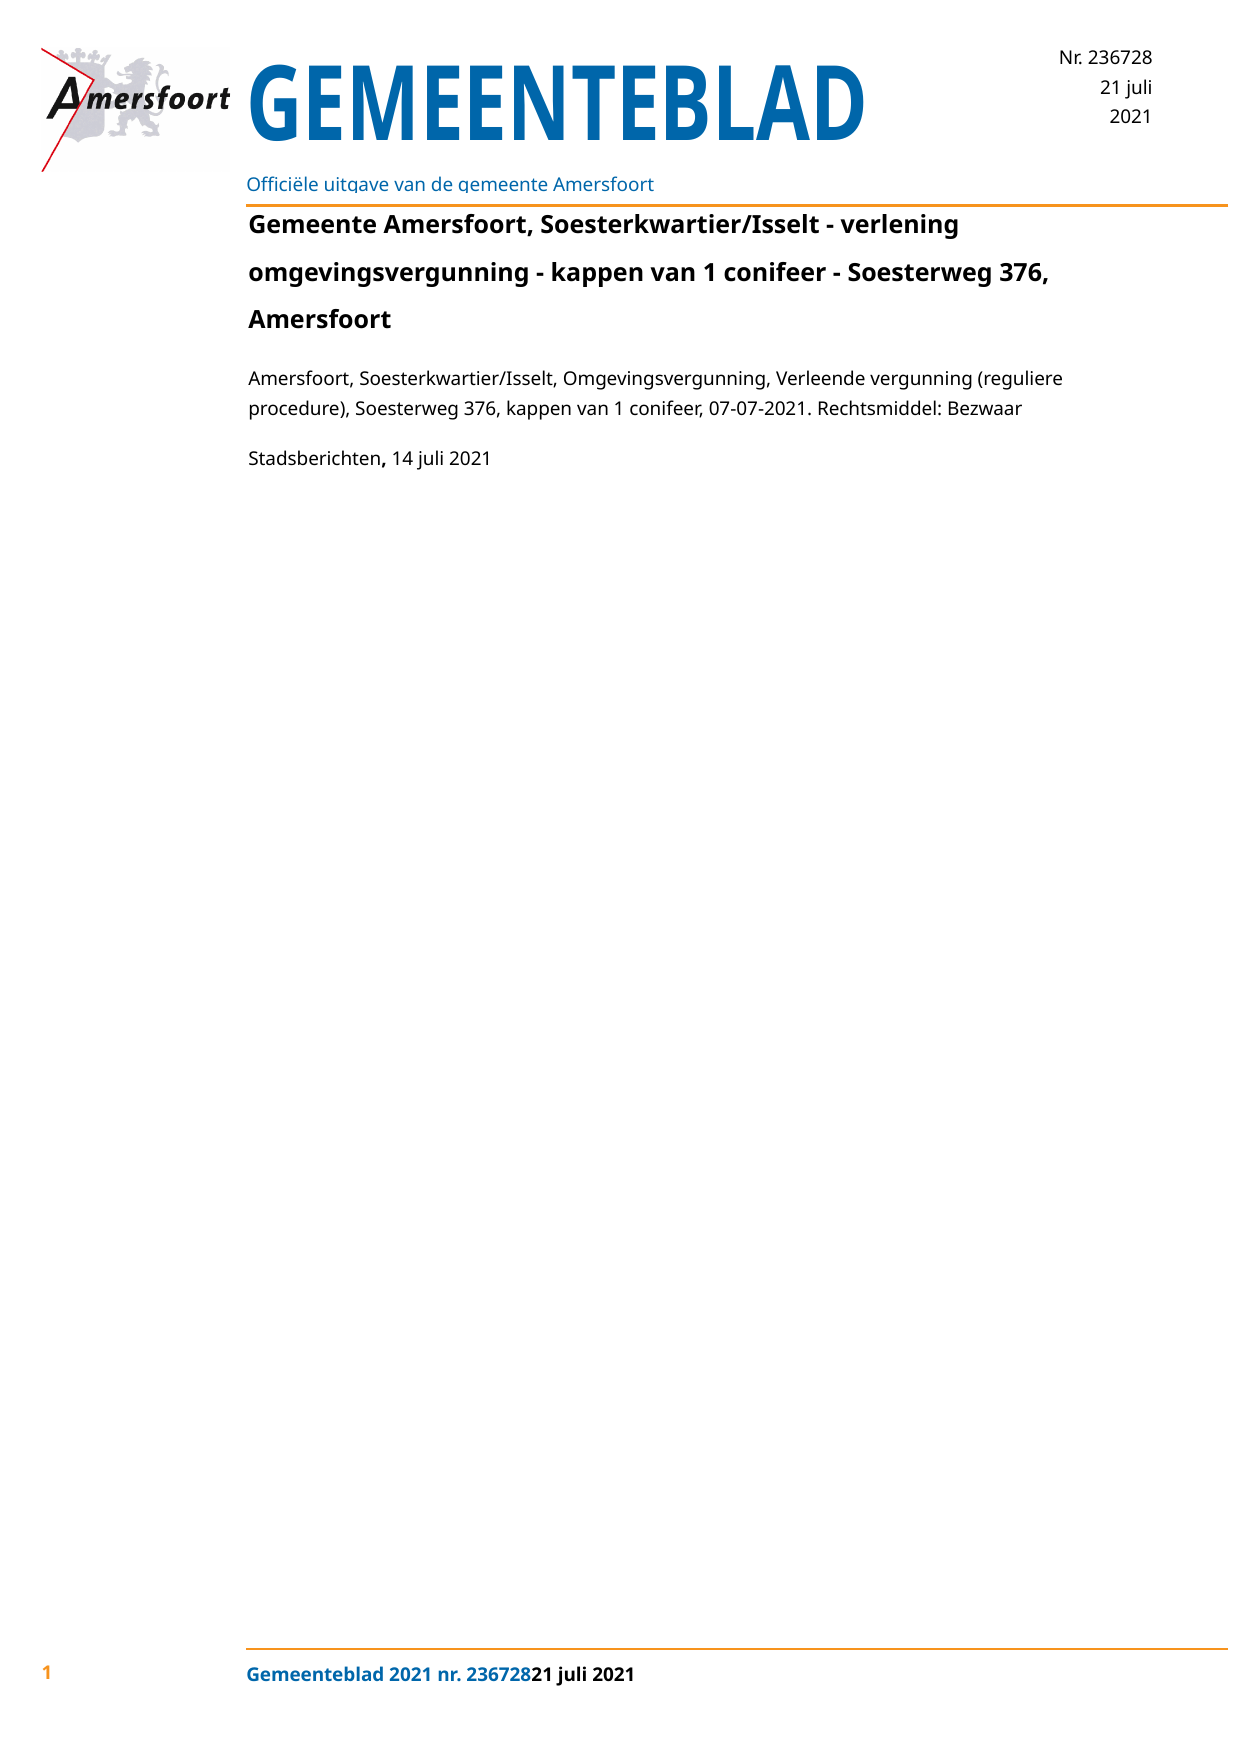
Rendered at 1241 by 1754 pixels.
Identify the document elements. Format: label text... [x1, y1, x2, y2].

text Stadsberichten, 14 juli 2021 [248, 446, 1152, 471]
text Gemeente Amersfoort, Soesterkwartier/Isselt - verlening omgevingsvergunning - kappen van 1 conifeer - Soesterweg 376, Amersfoort [248, 207, 1152, 336]
picture [41, 47, 231, 172]
text Amersfoort, Soesterkwartier/Isselt, Omgevingsvergunning, Verleende vergunning (reguliere procedure), Soesterweg 376, kappen van 1 conifeer, 07-07-2021. Rechtsmiddel: Bezwaar [248, 366, 1152, 421]
